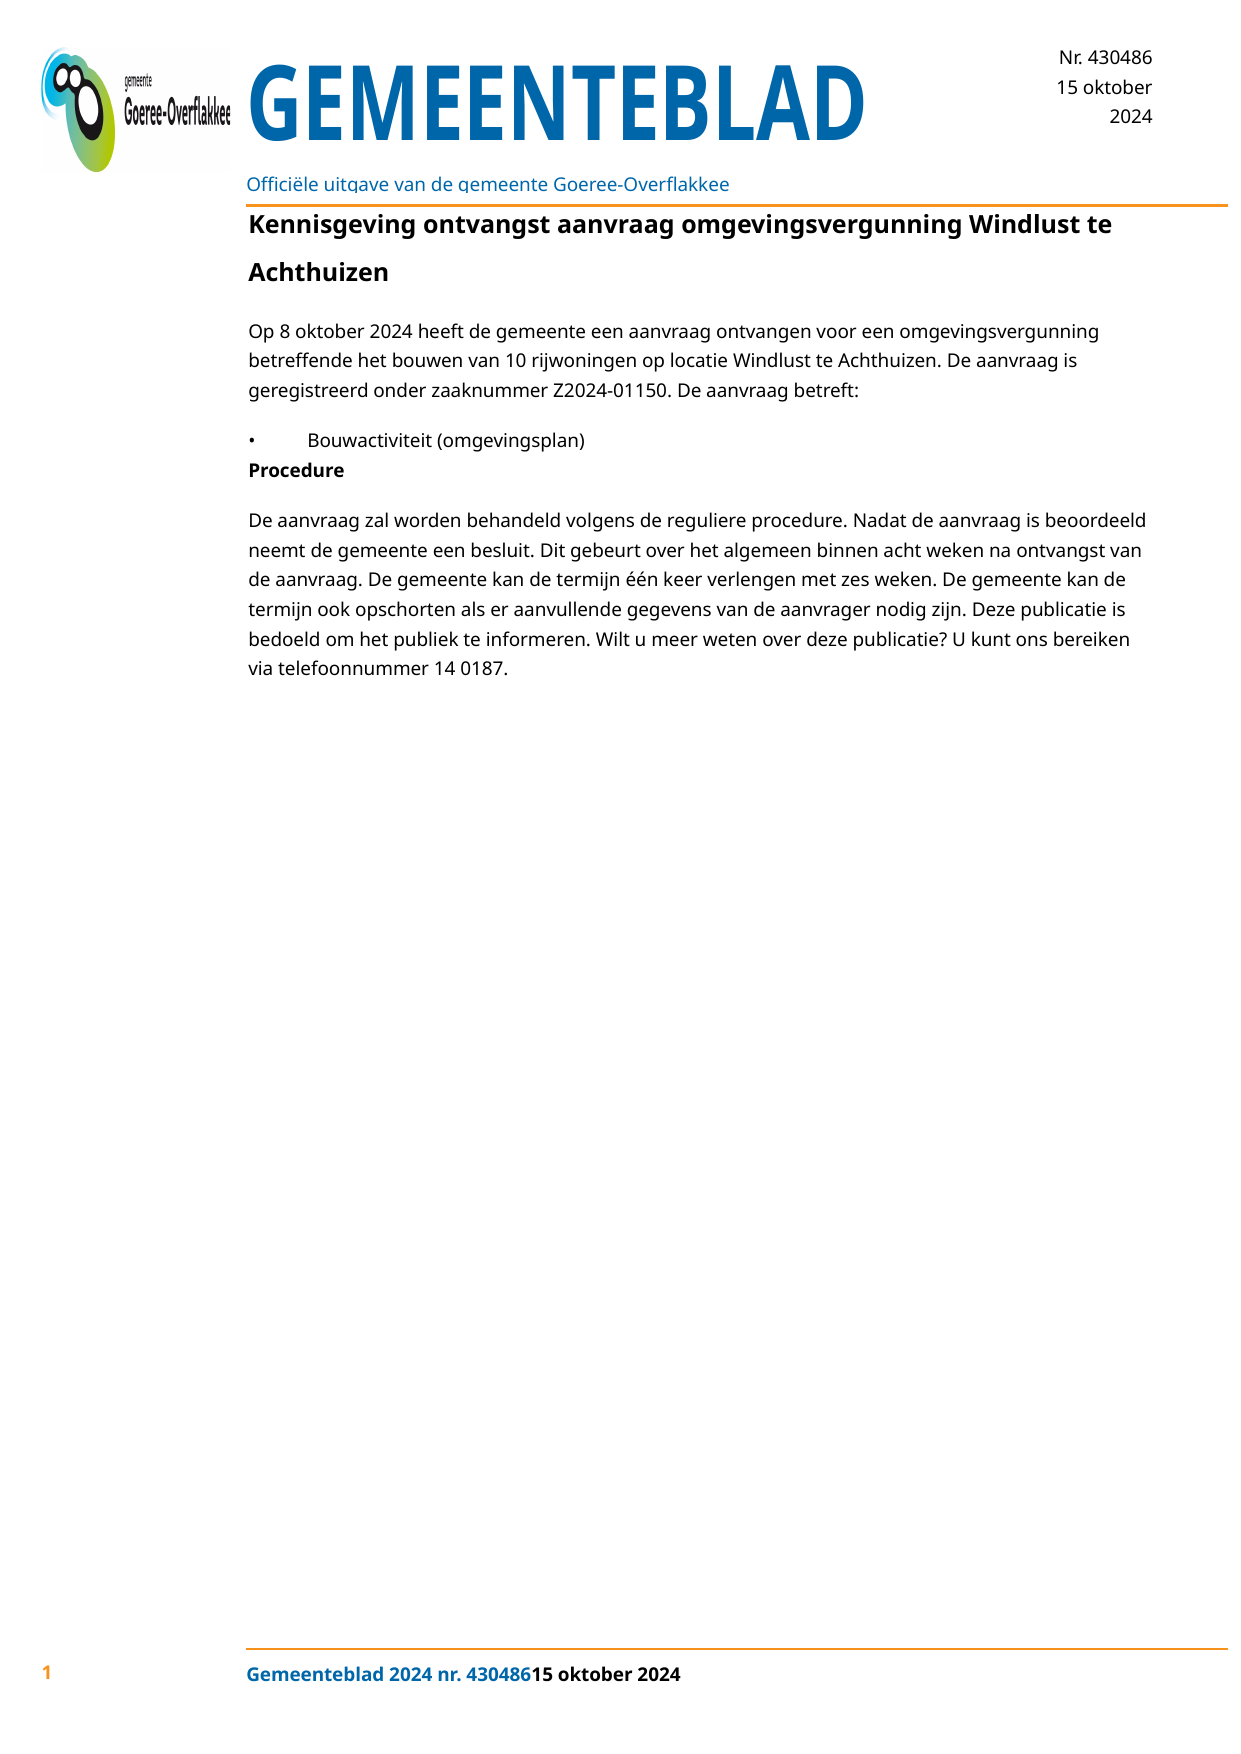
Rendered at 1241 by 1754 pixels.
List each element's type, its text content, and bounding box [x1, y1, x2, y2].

list Bouwactiviteit (omgevingsplan) [248, 427, 1152, 453]
text Op 8 oktober 2024 heeft de gemeente een aanvraag ontvangen voor een omgevingsvergunning betreffende het bouwen van 10 rijwoningen op locatie Windlust te Achthuizen. De aanvraag is geregistreerd onder zaaknummer Z2024-01150. De aanvraag betreft: [248, 318, 1152, 403]
text Kennisgeving ontvangst aanvraag omgevingsvergunning Windlust te Achthuizen [248, 207, 1152, 288]
text Procedure [248, 457, 1152, 483]
text De aanvraag zal worden behandeld volgens de reguliere procedure. Nadat de aanvraag is beoordeeld neemt de gemeente een besluit. Dit gebeurt over het algemeen binnen acht weken na ontvangst van de aanvraag. De gemeente kan de termijn één keer verlengen met zes weken. De gemeente kan de termijn ook opschorten als er aanvullende gegevens van de aanvrager nodig zijn. Deze publicatie is bedoeld om het publiek te informeren. Wilt u meer weten over deze publicatie? U kunt ons bereiken via telefoonnummer 14 0187. [248, 507, 1152, 681]
picture [41, 47, 231, 172]
